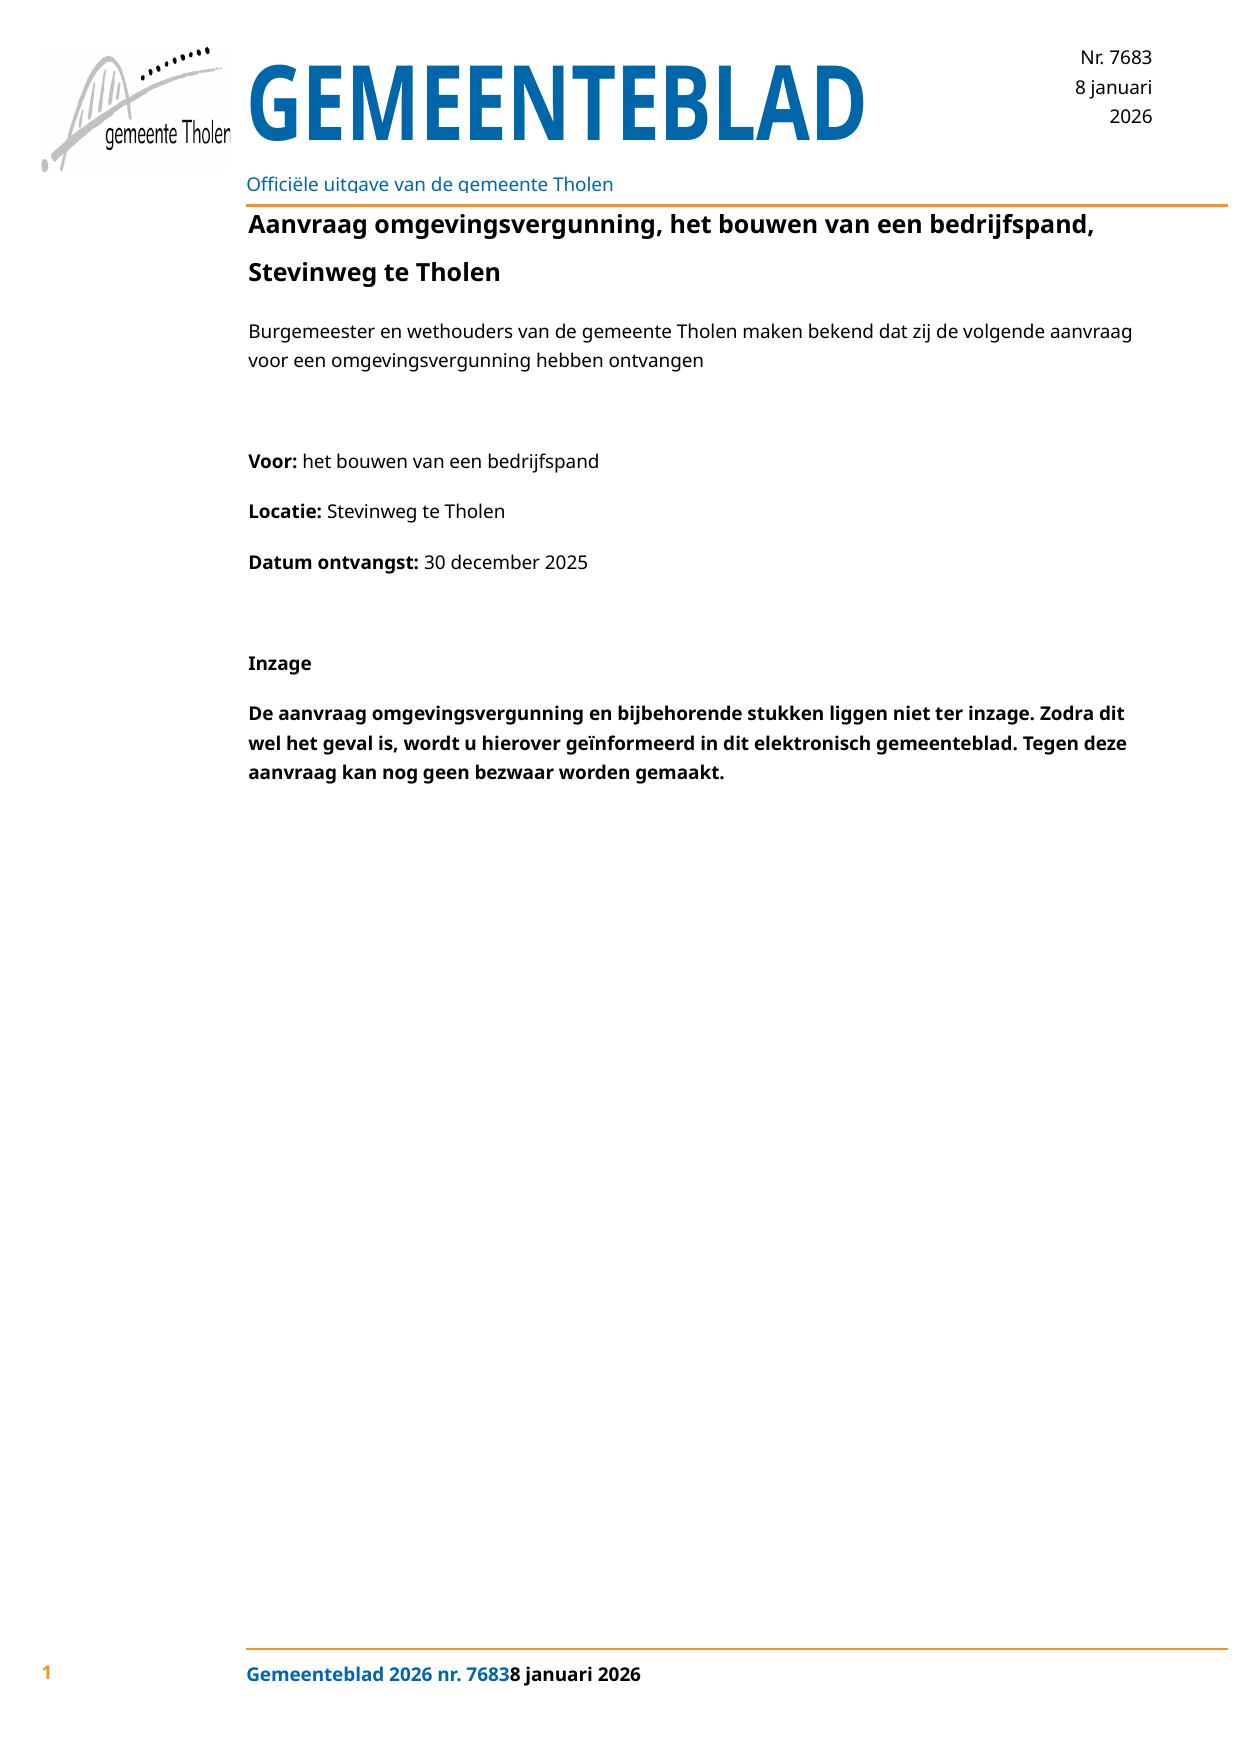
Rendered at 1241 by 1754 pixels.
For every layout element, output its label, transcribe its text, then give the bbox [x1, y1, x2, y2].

text Aanvraag omgevingsvergunning, het bouwen van een bedrijfspand, Stevinweg te Tholen [248, 207, 1152, 288]
text Voor: het bouwen van een bedrijfspand [248, 448, 1152, 474]
text De aanvraag omgevingsvergunning en bijbehorende stukken liggen niet ter inzage. Zodra dit wel het geval is, wordt u hierover geïnformeerd in dit elektronisch gemeenteblad. Tegen deze aanvraag kan nog geen bezwaar worden gemaakt. [248, 700, 1152, 785]
text Locatie: Stevinweg te Tholen [248, 499, 1152, 524]
text Datum ontvangst: 30 december 2025 [248, 549, 1152, 575]
picture [41, 47, 231, 172]
text Inzage [248, 650, 1152, 676]
text Burgemeester en wethouders van de gemeente Tholen maken bekend dat zij de volgende aanvraag voor een omgevingsvergunning hebben ontvangen [248, 318, 1152, 373]
